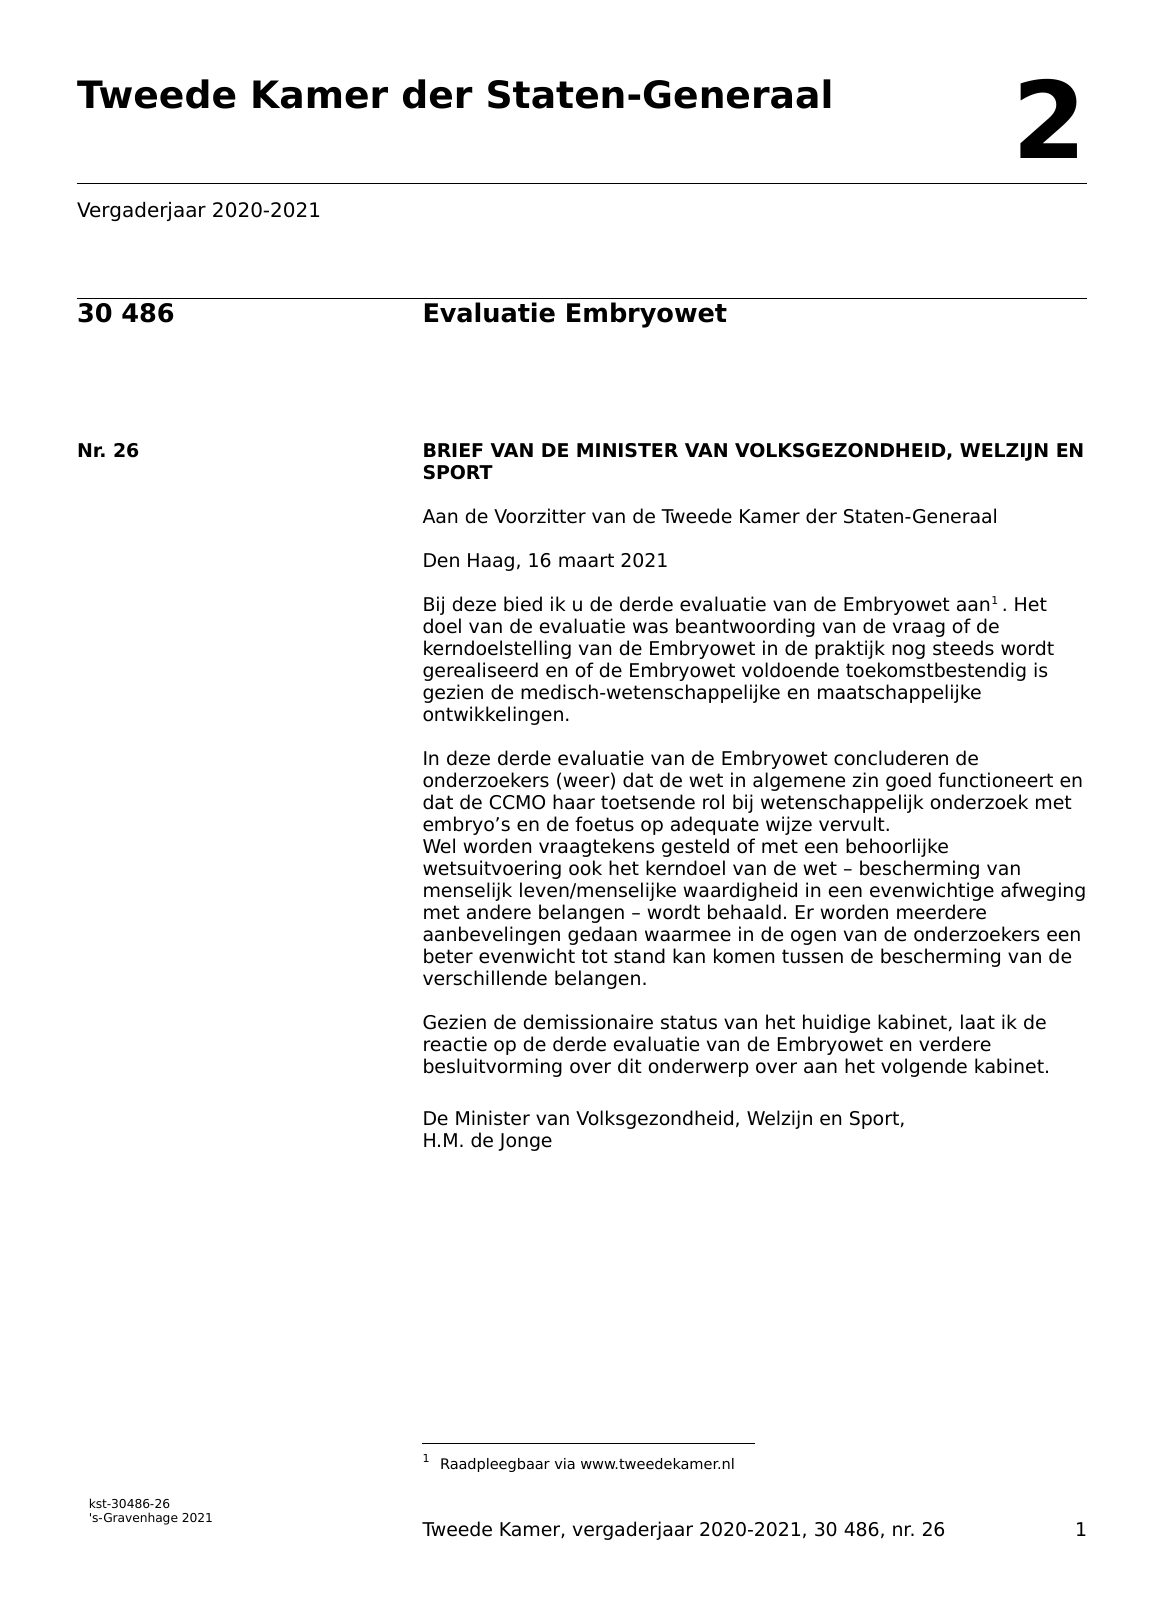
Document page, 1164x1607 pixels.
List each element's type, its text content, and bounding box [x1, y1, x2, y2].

text Gezien de demissionaire status van het huidige kabinet, laat ik de reactie op de derde evaluatie van de Embryowet en verdere besluitvorming over dit onderwerp over aan het volgende kabinet. [422, 1012, 1087, 1078]
table_header Tweede Kamer der Staten-Generaal [77, 59, 886, 183]
subtitle 30 486 Evaluatie Embryowet [77, 299, 1087, 329]
text De Minister van Volksgezondheid, Welzijn en Sport, H.M. de Jonge [422, 1108, 1087, 1152]
text Bij deze bied ik u de derde evaluatie van de Embryowet aan. Het doel van de evaluatie was beantwoording van de vraag of de kerndoelstelling van de Embryowet in de praktijk nog steeds wordt gerealiseerd en of de Embryowet voldoende toekomstbestendig is gezien de medisch-wetenschappelijke en maatschappelijke ontwikkelingen. [422, 594, 1087, 726]
text Aan de Voorzitter van de Tweede Kamer der Staten-Generaal [422, 506, 1087, 528]
text Raadpleegbaar via www.tweedekamer.nl [422, 1452, 1087, 1474]
table_header 2 [886, 59, 1087, 183]
text kst-30486-26 [88, 1497, 323, 1511]
text In deze derde evaluatie van de Embryowet concluderen de onderzoekers (weer) dat de wet in algemene zin goed functioneert en dat de CCMO haar toetsende rol bij wetenschappelijk onderzoek met embryo’s en de foetus op adequate wijze vervult. [422, 748, 1087, 836]
text Den Haag, 16 maart 2021 [422, 550, 1087, 572]
subtitle Nr. 26 BRIEF VAN DE MINISTER VAN VOLKSGEZONDHEID, WELZIJN EN SPORT [77, 440, 1087, 484]
text 's-Gravenhage 2021 [88, 1511, 323, 1525]
text Wel worden vraagtekens gesteld of met een behoorlijke wetsuitvoering ook het kerndoel van de wet – bescherming van menselijk leven/menselijke waardigheid in een evenwichtige afweging met andere belangen – wordt behaald. Er worden meerdere aanbevelingen gedaan waarmee in de ogen van de onderzoekers een beter evenwicht tot stand kan komen tussen de bescherming van de verschillende belangen. [422, 836, 1087, 990]
table_cell Vergaderjaar 2020-2021 [77, 184, 1087, 298]
